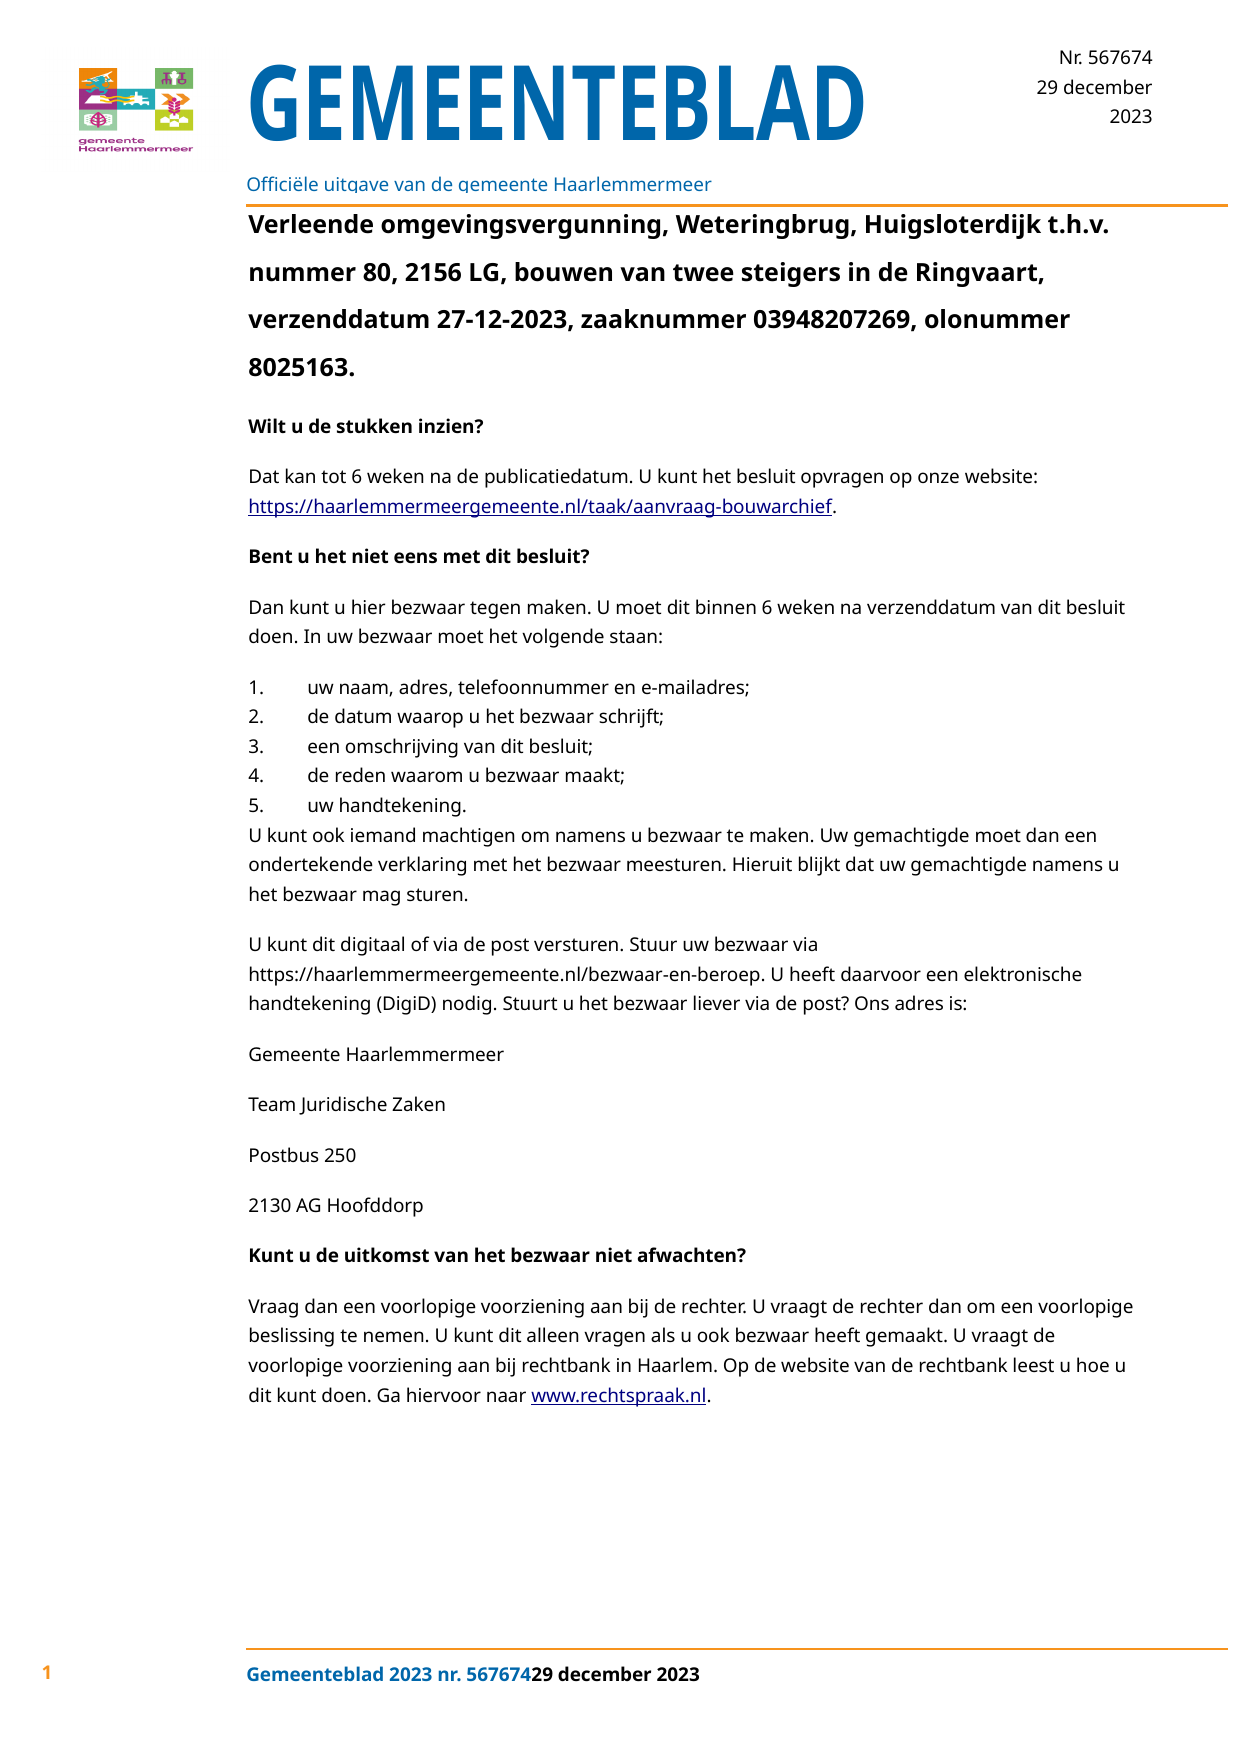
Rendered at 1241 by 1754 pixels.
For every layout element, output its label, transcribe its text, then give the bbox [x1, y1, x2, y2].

text Gemeente Haarlemmermeer [248, 1041, 1152, 1067]
text Kunt u de uitkomst van het bezwaar niet afwachten? [248, 1243, 1152, 1268]
list de datum waarop u het bezwaar schrijft; [248, 703, 1152, 729]
text U kunt dit digitaal of via de post versturen. Stuur uw bezwaar via https://haarlemmermeergemeente.nl/bezwaar-en-beroep. U heeft daarvoor een elektronische handtekening (DigiD) nodig. Stuurt u het bezwaar liever via de post? Ons adres is: [248, 931, 1152, 1016]
picture [41, 47, 231, 172]
text U kunt ook iemand machtigen om namens u bezwaar te maken. Uw gemachtigde moet dan een ondertekende verklaring met het bezwaar meesturen. Hieruit blijkt dat uw gemachtigde namens u het bezwaar mag sturen. [248, 822, 1152, 907]
text Wilt u de stukken inzien? [248, 413, 1152, 439]
list de reden waarom u bezwaar maakt; [248, 763, 1152, 788]
text Dat kan tot 6 weken na de publicatiedatum. U kunt het besluit opvragen op onze website: https://haarlemmermeergemeente.nl/taak/aanvraag-bouwarchief. [248, 463, 1152, 519]
text Dan kunt u hier bezwaar tegen maken. U moet dit binnen 6 weken na verzenddatum van dit besluit doen. In uw bezwaar moet het volgende staan: [248, 594, 1152, 649]
list uw handtekening. [248, 792, 1152, 818]
text 2130 AG Hoofddorp [248, 1192, 1152, 1218]
list een omschrijving van dit besluit; [248, 733, 1152, 759]
text Team Juridische Zaken [248, 1091, 1152, 1117]
text Bent u het niet eens met dit besluit? [248, 543, 1152, 569]
list uw naam, adres, telefoonnummer en e-mailadres; [248, 674, 1152, 700]
text Postbus 250 [248, 1142, 1152, 1168]
text Vraag dan een voorlopige voorziening aan bij de rechter. U vraagt de rechter dan om een voorlopige beslissing te nemen. U kunt dit alleen vragen als u ook bezwaar heeft gemaakt. U vraagt de voorlopige voorziening aan bij rechtbank in Haarlem. Op de website van de rechtbank leest u hoe u dit kunt doen. Ga hiervoor naar www.rechtspraak.nl. [248, 1293, 1152, 1408]
text Verleende omgevingsvergunning, Weteringbrug, Huigsloterdijk t.h.v. nummer 80, 2156 LG, bouwen van twee steigers in de Ringvaart, verzenddatum 27-12-2023, zaaknummer 03948207269, olonummer 8025163. [248, 207, 1152, 384]
